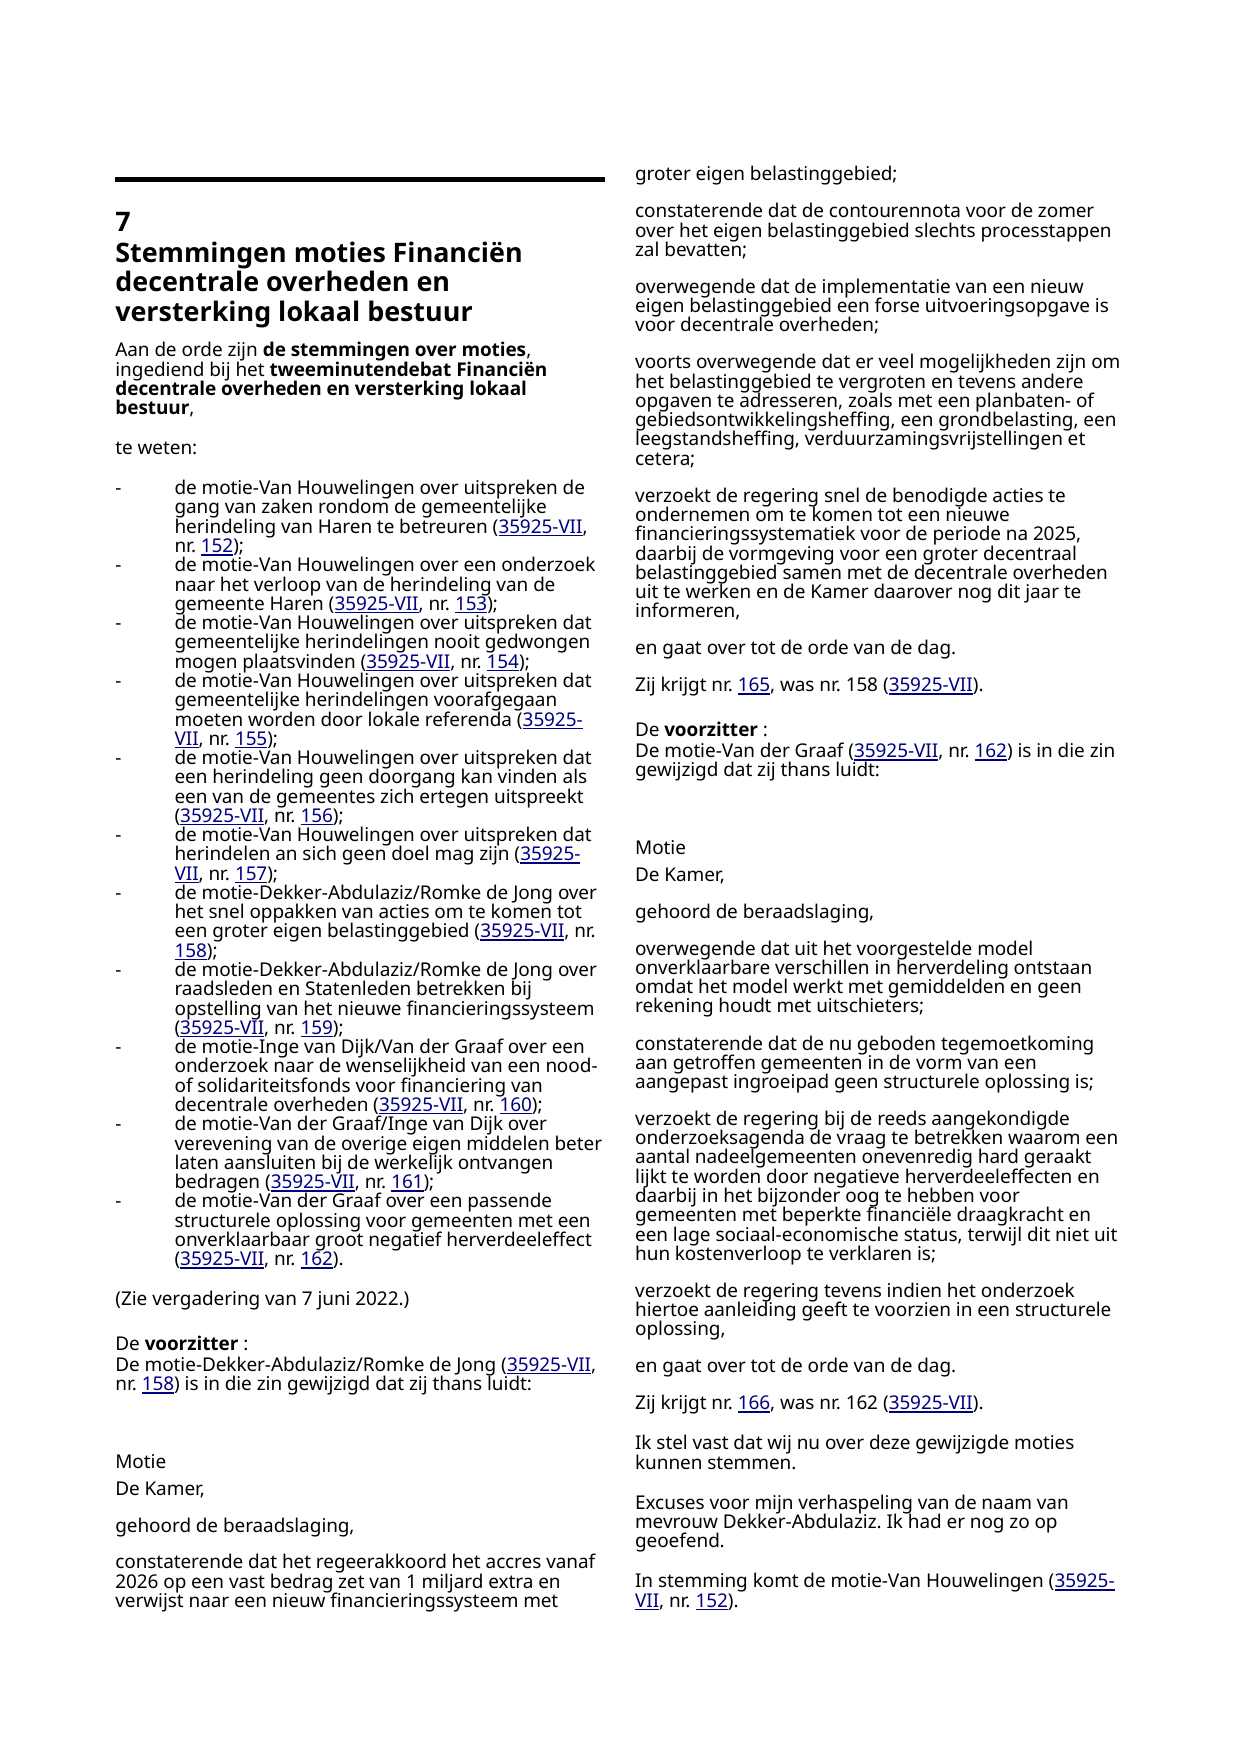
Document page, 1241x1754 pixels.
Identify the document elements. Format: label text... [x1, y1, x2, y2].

text Zij krijgt nr. 166, was nr. 162 (35925-VII). [635, 1394, 1125, 1414]
text De motie-Van der Graaf (35925-VII, nr. 162) is in die zin gewijzigd dat zij thans luidt: [635, 742, 1125, 781]
text verzoekt de regering snel de benodigde acties te ondernemen om te komen tot een nieuwe financieringssystematiek voor de periode na 2025, daarbij de vormgeving voor een groter decentraal belastinggebied samen met de decentrale overheden uit te werken en de Kamer daarover nog dit jaar te informeren, [635, 487, 1125, 622]
text In stemming komt de motie-Van Houwelingen (35925-VII, nr. 152). [635, 1572, 1125, 1611]
text (Zie vergadering van 7 juni 2022.) [115, 1290, 605, 1309]
text constaterende dat de contourennota voor de zomer over het eigen belastinggebied slechts processtappen zal bevatten; [635, 202, 1125, 260]
text te weten: [115, 439, 605, 458]
text Stemmingen moties Financiën decentrale overheden en versterking lokaal bestuur [115, 239, 605, 341]
text Zij krijgt nr. 165, was nr. 158 (35925-VII). [635, 676, 1125, 696]
list de motie-Inge van Dijk/Van der Graaf over een onderzoek naar de wenselijkheid van een nood- of solidariteitsfonds voor financiering van decentrale overheden (35925-VII, nr. 160); [115, 1038, 605, 1115]
list de motie-Van Houwelingen over uitspreken dat herindelen an sich geen doel mag zijn (35925-VII, nr. 157); [115, 826, 605, 884]
list de motie-Van Houwelingen over een onderzoek naar het verloop van de herindeling van de gemeente Haren (35925-VII, nr. 153); [115, 556, 605, 614]
text Aan de orde zijn de stemmingen over moties, ingediend bij het tweeminutendebat Financiën decentrale overheden en versterking lokaal bestuur, [115, 341, 605, 418]
text gehoord de beraadslaging, [115, 1517, 605, 1536]
text gehoord de beraadslaging, [635, 903, 1125, 922]
text Motie [115, 1448, 605, 1474]
text verzoekt de regering bij de reeds aangekondigde onderzoeksagenda de vraag te betrekken waarom een aantal nadeelgemeenten onevenredig hard geraakt lijkt te worden door negatieve herverdeeleffecten en daarbij in het bijzonder oog te hebben voor gemeenten met beperkte financiële draagkracht en een lage sociaal-economische status, terwijl dit niet uit hun kostenverloop te verklaren is; [635, 1110, 1125, 1264]
list de motie-Dekker-Abdulaziz/Romke de Jong over raadsleden en Statenleden betrekken bij opstelling van het nieuwe financieringssysteem (35925-VII, nr. 159); [115, 961, 605, 1038]
list de motie-Van der Graaf/Inge van Dijk over verevening van de overige eigen middelen beter laten aansluiten bij de werkelijk ontvangen bedragen (35925-VII, nr. 161); [115, 1115, 605, 1192]
text De Kamer, [115, 1479, 605, 1499]
text Ik stel vast dat wij nu over deze gewijzigde moties kunnen stemmen. [635, 1434, 1125, 1473]
text voorts overwegende dat er veel mogelijkheden zijn om het belastinggebied te vergroten en tevens andere opgaven te adresseren, zoals met een planbaten- of gebiedsontwikkelingsheffing, een grondbelasting, een leegstandsheffing, verduurzamingsvrijstellingen et cetera; [635, 353, 1125, 469]
text overwegende dat de implementatie van een nieuw eigen belastinggebied een forse uitvoeringsopgave is voor decentrale overheden; [635, 278, 1125, 336]
text 7 [115, 203, 605, 239]
text De Kamer, [635, 866, 1125, 885]
list de motie-Dekker-Abdulaziz/Romke de Jong over het snel oppakken van acties om te komen tot een groter eigen belastinggebied (35925-VII, nr. 158); [115, 884, 605, 961]
list de motie-Van Houwelingen over uitspreken dat gemeentelijke herindelingen nooit gedwongen mogen plaatsvinden (35925-VII, nr. 154); [115, 614, 605, 672]
list de motie-Van Houwelingen over uitspreken dat een herindeling geen doorgang kan vinden als een van de gemeentes zich ertegen uitspreekt (35925-VII, nr. 156); [115, 749, 605, 826]
text Excuses voor mijn verhaspeling van de naam van mevrouw Dekker-Abdulaziz. Ik had er nog zo op geoefend. [635, 1494, 1125, 1552]
text constaterende dat de nu geboden tegemoetkoming aan getroffen gemeenten in de vorm van een aangepast ingroeipad geen structurele oplossing is; [635, 1034, 1125, 1092]
text constaterende dat het regeerakkoord het accres vanaf 2026 op een vast bedrag zet van 1 miljard extra en verwijst naar een nieuw financieringssysteem met [115, 1553, 605, 1611]
text overwegende dat uit het voorgestelde model onverklaarbare verschillen in herverdeling ontstaan omdat het model werkt met gemiddelden en geen rekening houdt met uitschieters; [635, 940, 1125, 1017]
text groter eigen belastinggebied; [635, 165, 1125, 184]
list de motie-Van Houwelingen over uitspreken de gang van zaken rondom de gemeentelijke herindeling van Haren te betreuren (35925-VII, nr. 152); [115, 479, 605, 556]
text De voorzitter : [635, 716, 1125, 742]
list de motie-Van der Graaf over een passende structurele oplossing voor gemeenten met een onverklaarbaar groot negatief herverdeeleffect (35925-VII, nr. 162). [115, 1192, 605, 1269]
text en gaat over tot de orde van de dag. [635, 639, 1125, 658]
text en gaat over tot de orde van de dag. [635, 1357, 1125, 1377]
text verzoekt de regering tevens indien het onderzoek hiertoe aanleiding geeft te voorzien in een structurele oplossing, [635, 1282, 1125, 1340]
text De voorzitter : [115, 1330, 605, 1356]
text Motie [635, 834, 1125, 860]
list de motie-Van Houwelingen over uitspreken dat gemeentelijke herindelingen voorafgegaan moeten worden door lokale referenda (35925-VII, nr. 155); [115, 672, 605, 749]
text De motie-Dekker-Abdulaziz/Romke de Jong (35925-VII, nr. 158) is in die zin gewijzigd dat zij thans luidt: [115, 1356, 605, 1394]
